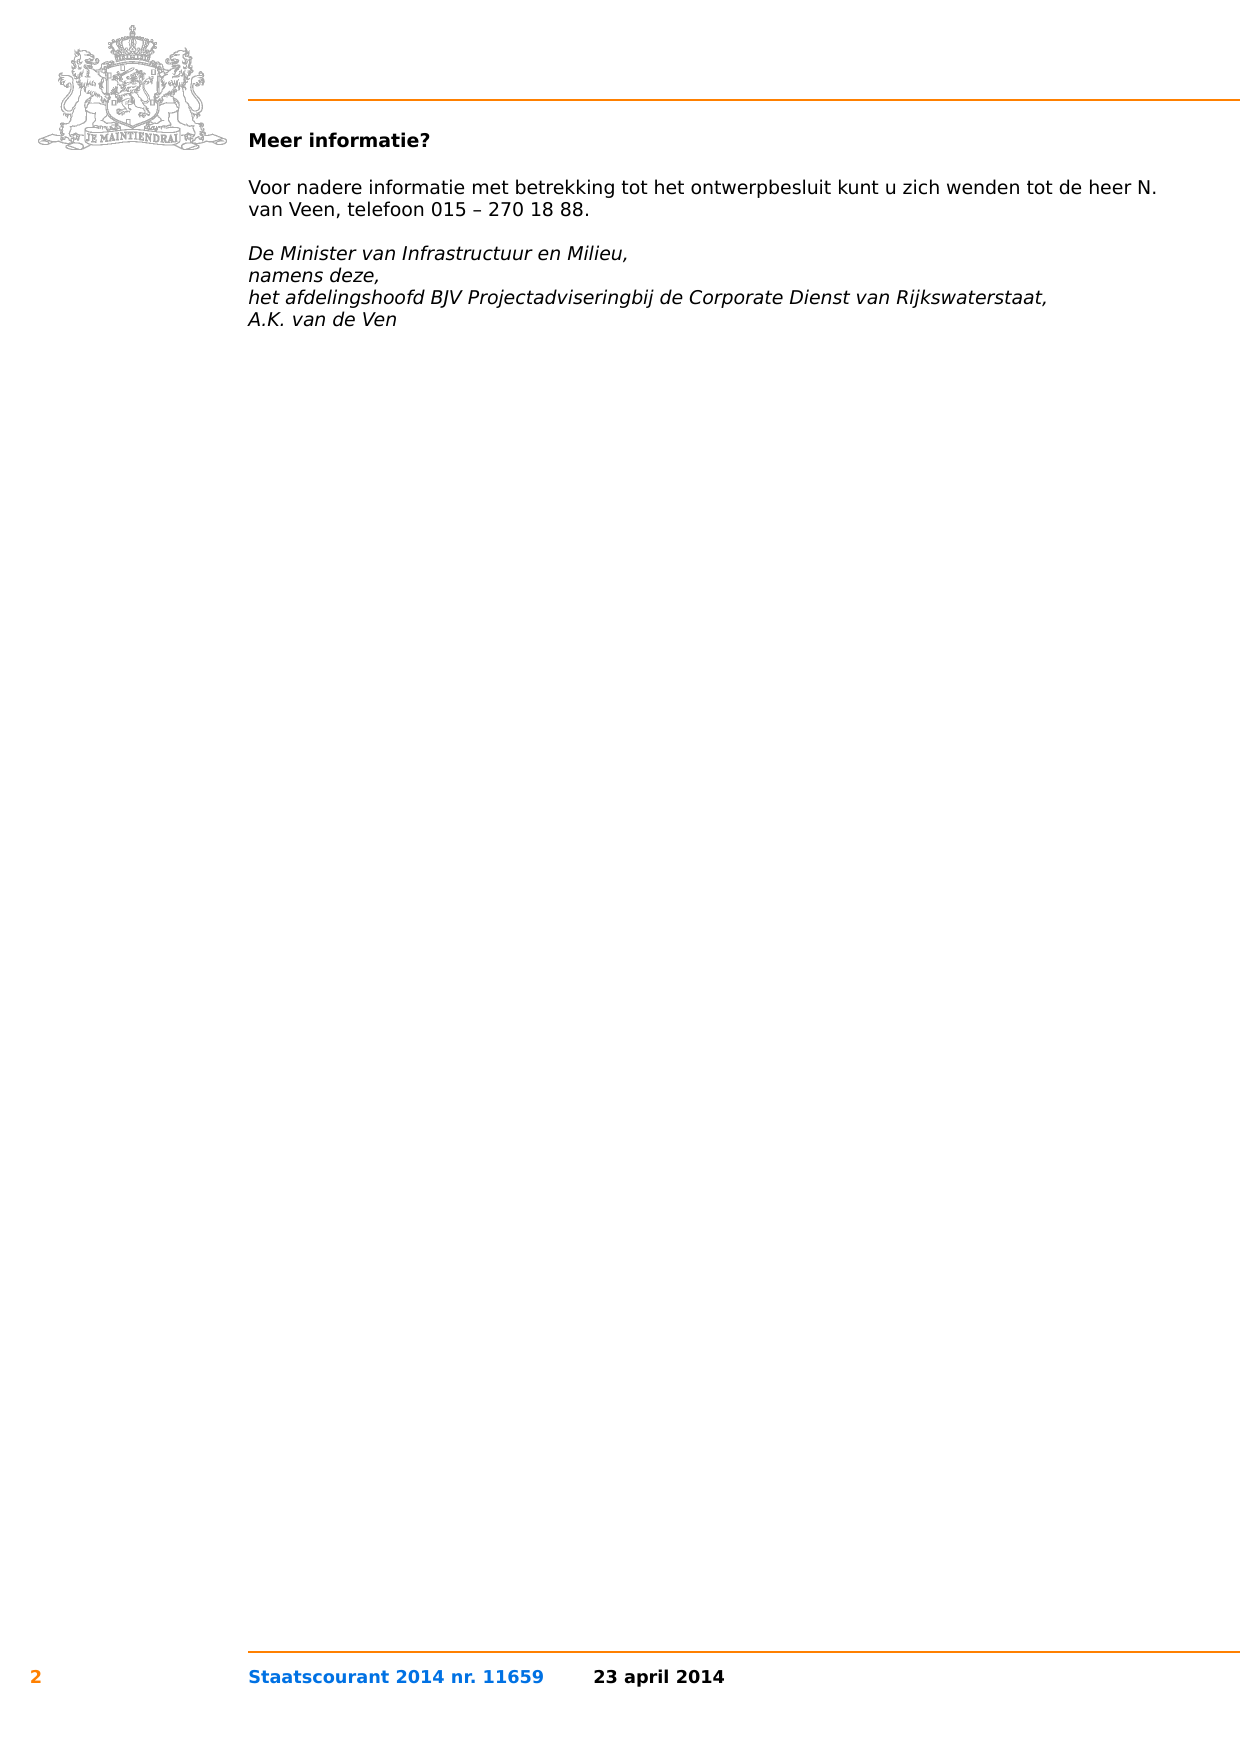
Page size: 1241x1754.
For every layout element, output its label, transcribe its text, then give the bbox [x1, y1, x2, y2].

text Voor nadere informatie met betrekking tot het ontwerpbesluit kunt u zich wenden tot de heer N. van Veen, telefoon 015 – 270 18 88. [248, 177, 1163, 221]
subtitle Meer informatie? [248, 130, 1163, 152]
text De Minister van Infrastructuur en Milieu, namens deze, het afdelingshoofd BJV Projectadviseringbij de Corporate Dienst van Rijkswaterstaat, A.K. van de Ven [248, 243, 1163, 331]
picture [38, 25, 227, 150]
